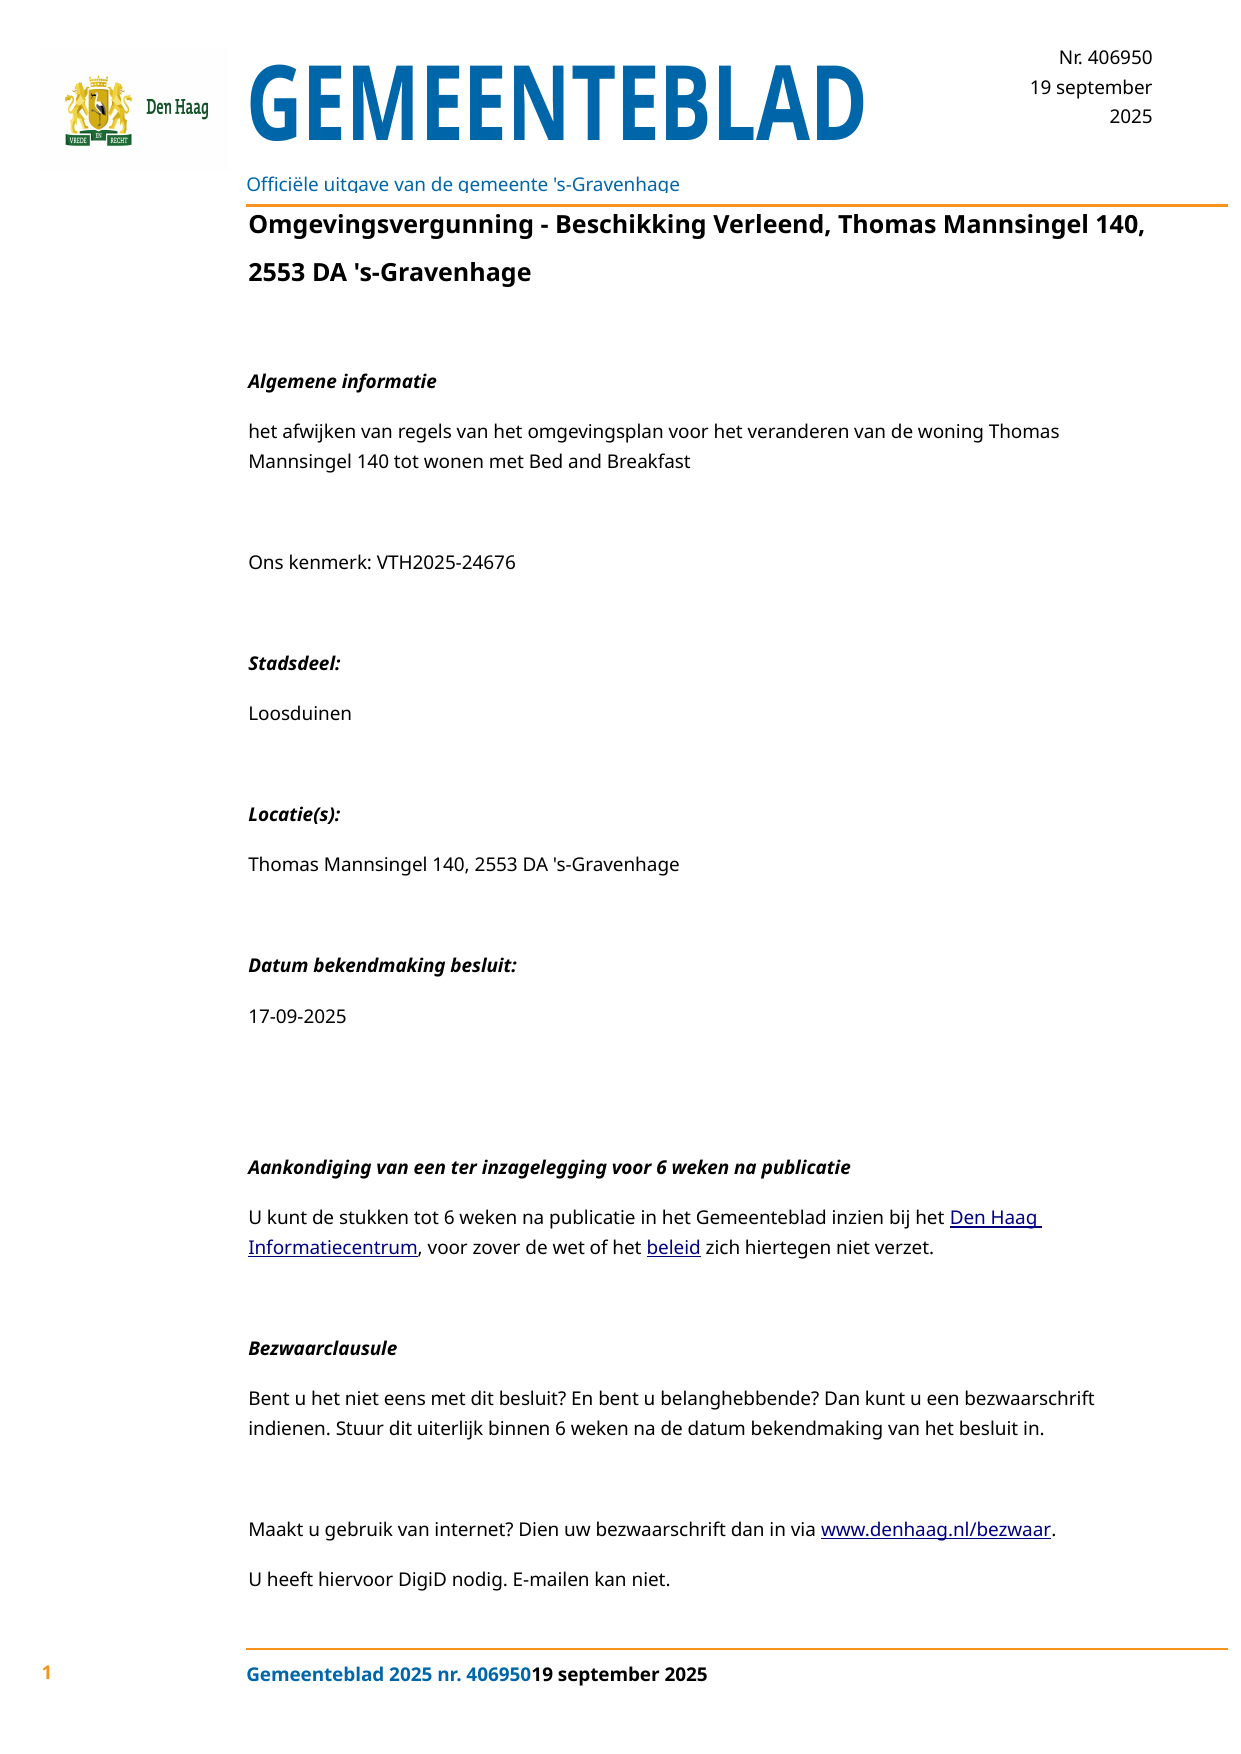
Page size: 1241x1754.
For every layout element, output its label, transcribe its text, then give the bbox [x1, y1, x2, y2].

text het afwijken van regels van het omgevingsplan voor het veranderen van de woning Thomas Mannsingel 140 tot wonen met Bed and Breakfast [248, 419, 1152, 474]
text Ons kenmerk: VTH2025-24676 [248, 549, 1152, 575]
text Bezwaarclausule [248, 1335, 1152, 1361]
text U heeft hiervoor DigiD nodig. E-mailen kan niet. [248, 1566, 1152, 1592]
text Thomas Mannsingel 140, 2553 DA 's-Gravenhage [248, 852, 1152, 877]
text Bent u het niet eens met dit besluit? En bent u belanghebbende? Dan kunt u een bezwaarschrift indienen. Stuur dit uiterlijk binnen 6 weken na de datum bekendmaking van het besluit in. [248, 1385, 1152, 1441]
text Omgevingsvergunning - Beschikking Verleend, Thomas Mannsingel 140, 2553 DA 's-Gravenhage [248, 207, 1152, 288]
text Stadsdeel: [248, 650, 1152, 676]
text U kunt de stukken tot 6 weken na publicatie in het Gemeenteblad inzien bij het Den Haag Informatiecentrum, voor zover de wet of het beleid zich hiertegen niet verzet. [248, 1204, 1152, 1260]
text Datum bekendmaking besluit: [248, 952, 1152, 978]
text Algemene informatie [248, 368, 1152, 394]
text Maakt u gebruik van internet? Dien uw bezwaarschrift dan in via www.denhaag.nl/bezwaar. [248, 1516, 1152, 1542]
text Loosduinen [248, 700, 1152, 726]
text Locatie(s): [248, 801, 1152, 827]
text 17-09-2025 [248, 1003, 1152, 1029]
text Aankondiging van een ter inzagelegging voor 6 weken na publicatie [248, 1154, 1152, 1180]
picture [41, 47, 231, 172]
